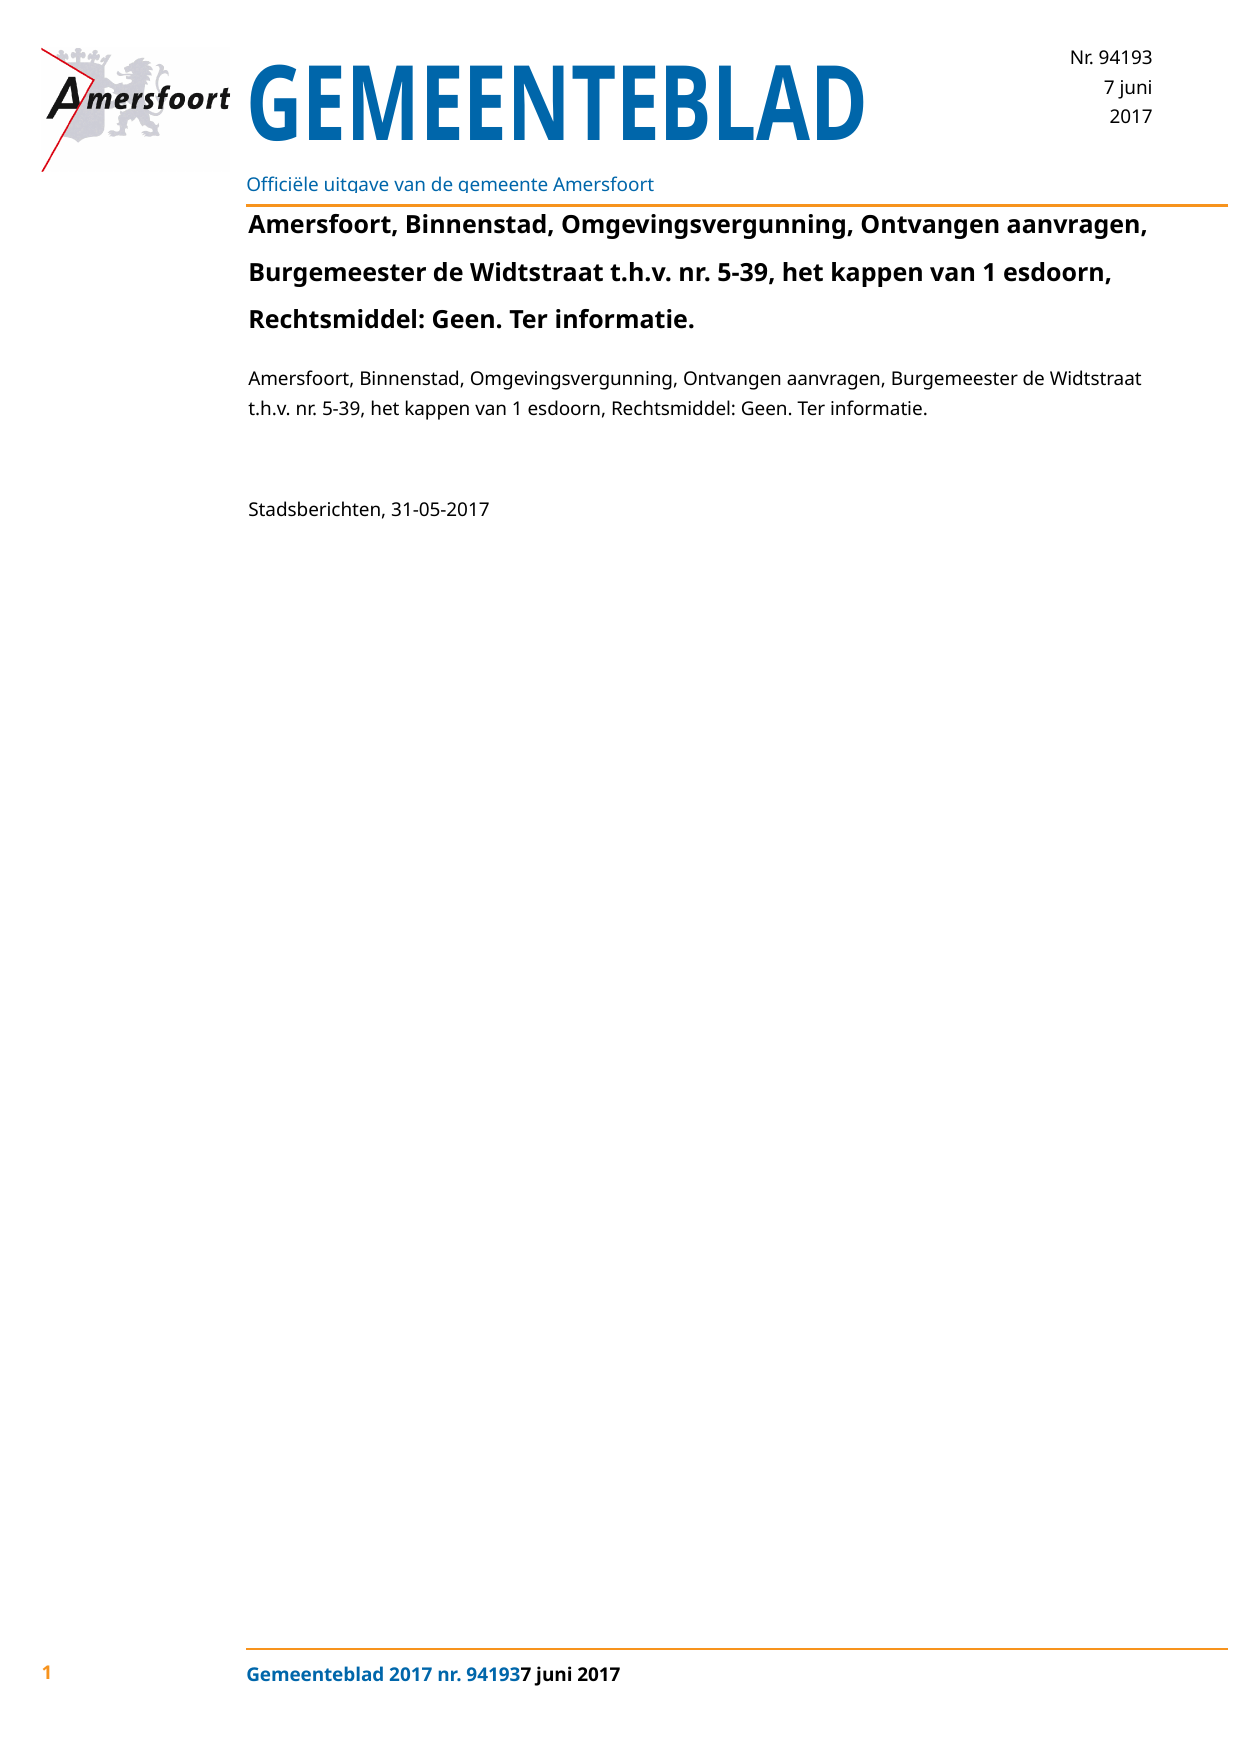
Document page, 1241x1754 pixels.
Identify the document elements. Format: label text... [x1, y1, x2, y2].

picture [41, 47, 231, 172]
text Amersfoort, Binnenstad, Omgevingsvergunning, Ontvangen aanvragen, Burgemeester de Widtstraat t.h.v. nr. 5-39, het kappen van 1 esdoorn, Rechtsmiddel: Geen. Ter informatie. [248, 366, 1152, 421]
text Stadsberichten, 31-05-2017 [248, 496, 1152, 522]
text Amersfoort, Binnenstad, Omgevingsvergunning, Ontvangen aanvragen, Burgemeester de Widtstraat t.h.v. nr. 5-39, het kappen van 1 esdoorn, Rechtsmiddel: Geen. Ter informatie. [248, 207, 1152, 336]
